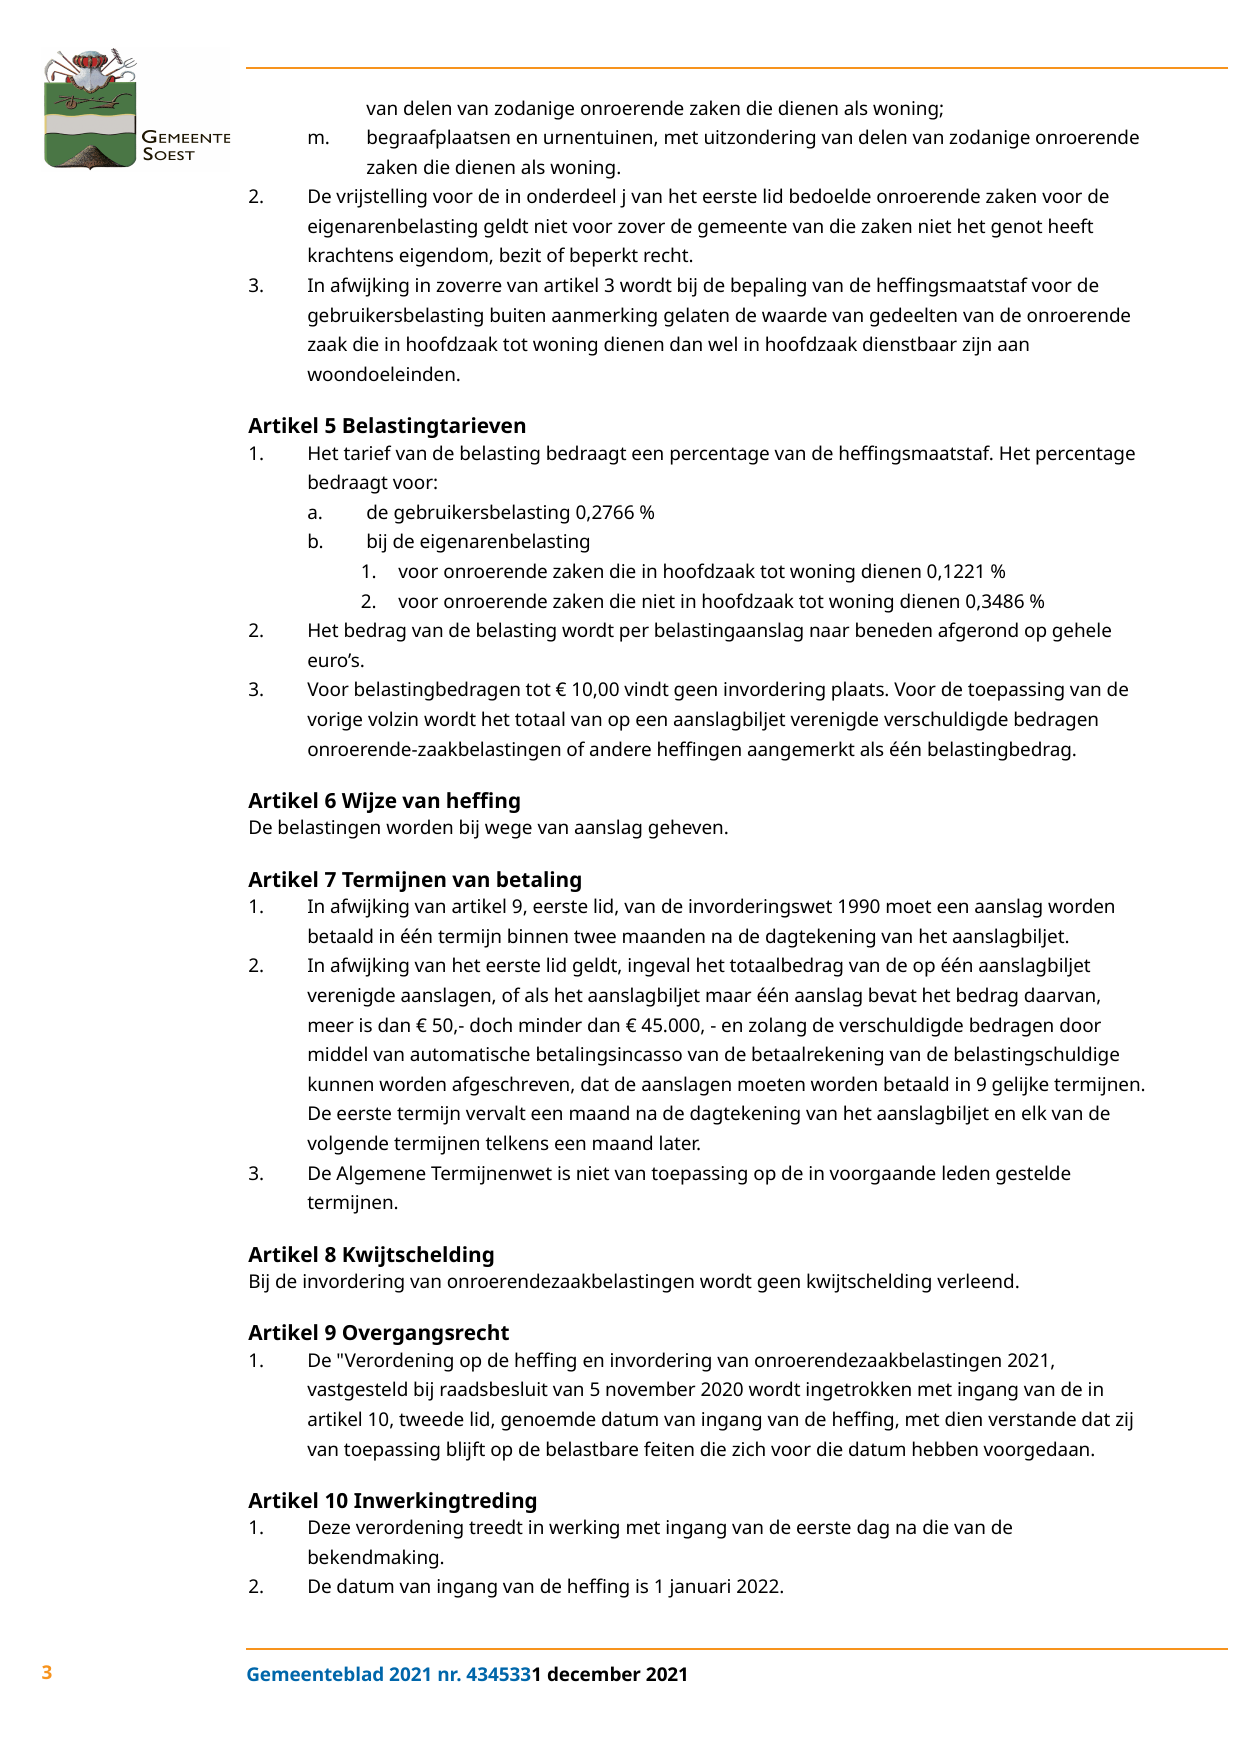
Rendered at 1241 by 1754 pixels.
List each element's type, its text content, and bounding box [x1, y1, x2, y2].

list Voor belastingbedragen tot € 10,00 vindt geen invordering plaats. Voor de toepassing van de vorige volzin wordt het totaal van op een aanslagbiljet verenigde verschuldigde bedragen onroerende-zaakbelastingen of andere heffingen aangemerkt als één belastingbedrag. [248, 677, 1152, 761]
list de gebruikersbelasting 0,2766 % [307, 499, 1152, 525]
list Het bedrag van de belasting wordt per belastingaanslag naar beneden afgerond op gehele euro’s. [248, 617, 1152, 673]
text Artikel 6 Wijze van heffing [248, 786, 1152, 814]
list Het tarief van de belasting bedraagt een percentage van de heffingsmaatstaf. Het percentage bedraagt voor: [248, 440, 1152, 495]
text Artikel 10 Inwerkingtreding [248, 1486, 1152, 1514]
list voor onroerende zaken die in hoofdzaak tot woning dienen 0,1221 % [361, 558, 1152, 584]
text Artikel 9 Overgangsrecht [248, 1318, 1152, 1347]
list begraafplaatsen en urnentuinen, met uitzondering van delen van zodanige onroerende zaken die dienen als woning. [307, 124, 1152, 180]
list De "Verordening op de heffing en invordering van onroerendezaakbelastingen 2021, vastgesteld bij raadsbesluit van 5 november 2020 wordt ingetrokken met ingang van de in artikel 10, tweede lid, genoemde datum van ingang van de heffing, met dien verstande dat zij van toepassing blijft op de belastbare feiten die zich voor die datum hebben voorgedaan. [248, 1347, 1152, 1461]
text Artikel 5 Belastingtarieven [248, 411, 1152, 440]
picture [41, 47, 231, 172]
list In afwijking van artikel 9, eerste lid, van de invorderingswet 1990 moet een aanslag worden betaald in één termijn binnen twee maanden na de dagtekening van het aanslagbiljet. [248, 893, 1152, 949]
text Artikel 7 Termijnen van betaling [248, 865, 1152, 893]
text De belastingen worden bij wege van aanslag geheven. [248, 814, 1152, 840]
list In afwijking in zoverre van artikel 3 wordt bij de bepaling van de heffingsmaatstaf voor de gebruikersbelasting buiten aanmerking gelaten de waarde van gedeelten van de onroerende zaak die in hoofdzaak tot woning dienen dan wel in hoofdzaak dienstbaar zijn aan woondoeleinden. [248, 272, 1152, 387]
list De Algemene Termijnenwet is niet van toepassing op de in voorgaande leden gestelde termijnen. [248, 1160, 1152, 1215]
list De vrijstelling voor de in onderdeel j van het eerste lid bedoelde onroerende zaken voor de eigenarenbelasting geldt niet voor zover de gemeente van die zaken niet het genot heeft krachtens eigendom, bezit of beperkt recht. [248, 183, 1152, 268]
text Artikel 8 Kwijtschelding [248, 1240, 1152, 1268]
text Bij de invordering van onroerendezaakbelastingen wordt geen kwijtschelding verleend. [248, 1268, 1152, 1294]
list voor onroerende zaken die niet in hoofdzaak tot woning dienen 0,3486 % [361, 588, 1152, 613]
list In afwijking van het eerste lid geldt, ingeval het totaalbedrag van de op één aanslagbiljet verenigde aanslagen, of als het aanslagbiljet maar één aanslag bevat het bedrag daarvan, meer is dan € 50,- doch minder dan € 45.000, - en zolang de verschuldigde bedragen door middel van automatische betalingsincasso van de betaalrekening van de belastingschuldige kunnen worden afgeschreven, dat de aanslagen moeten worden betaald in 9 gelijke termijnen. De eerste termijn vervalt een maand na de dagtekening van het aanslagbiljet en elk van de volgende termijnen telkens een maand later. [248, 953, 1152, 1156]
list bij de eigenarenbelasting [307, 529, 1152, 554]
list De datum van ingang van de heffing is 1 januari 2022. [248, 1574, 1152, 1599]
list Deze verordening treedt in werking met ingang van de eerste dag na die van de bekendmaking. [248, 1514, 1152, 1570]
list van delen van zodanige onroerende zaken die dienen als woning; [307, 95, 1152, 121]
